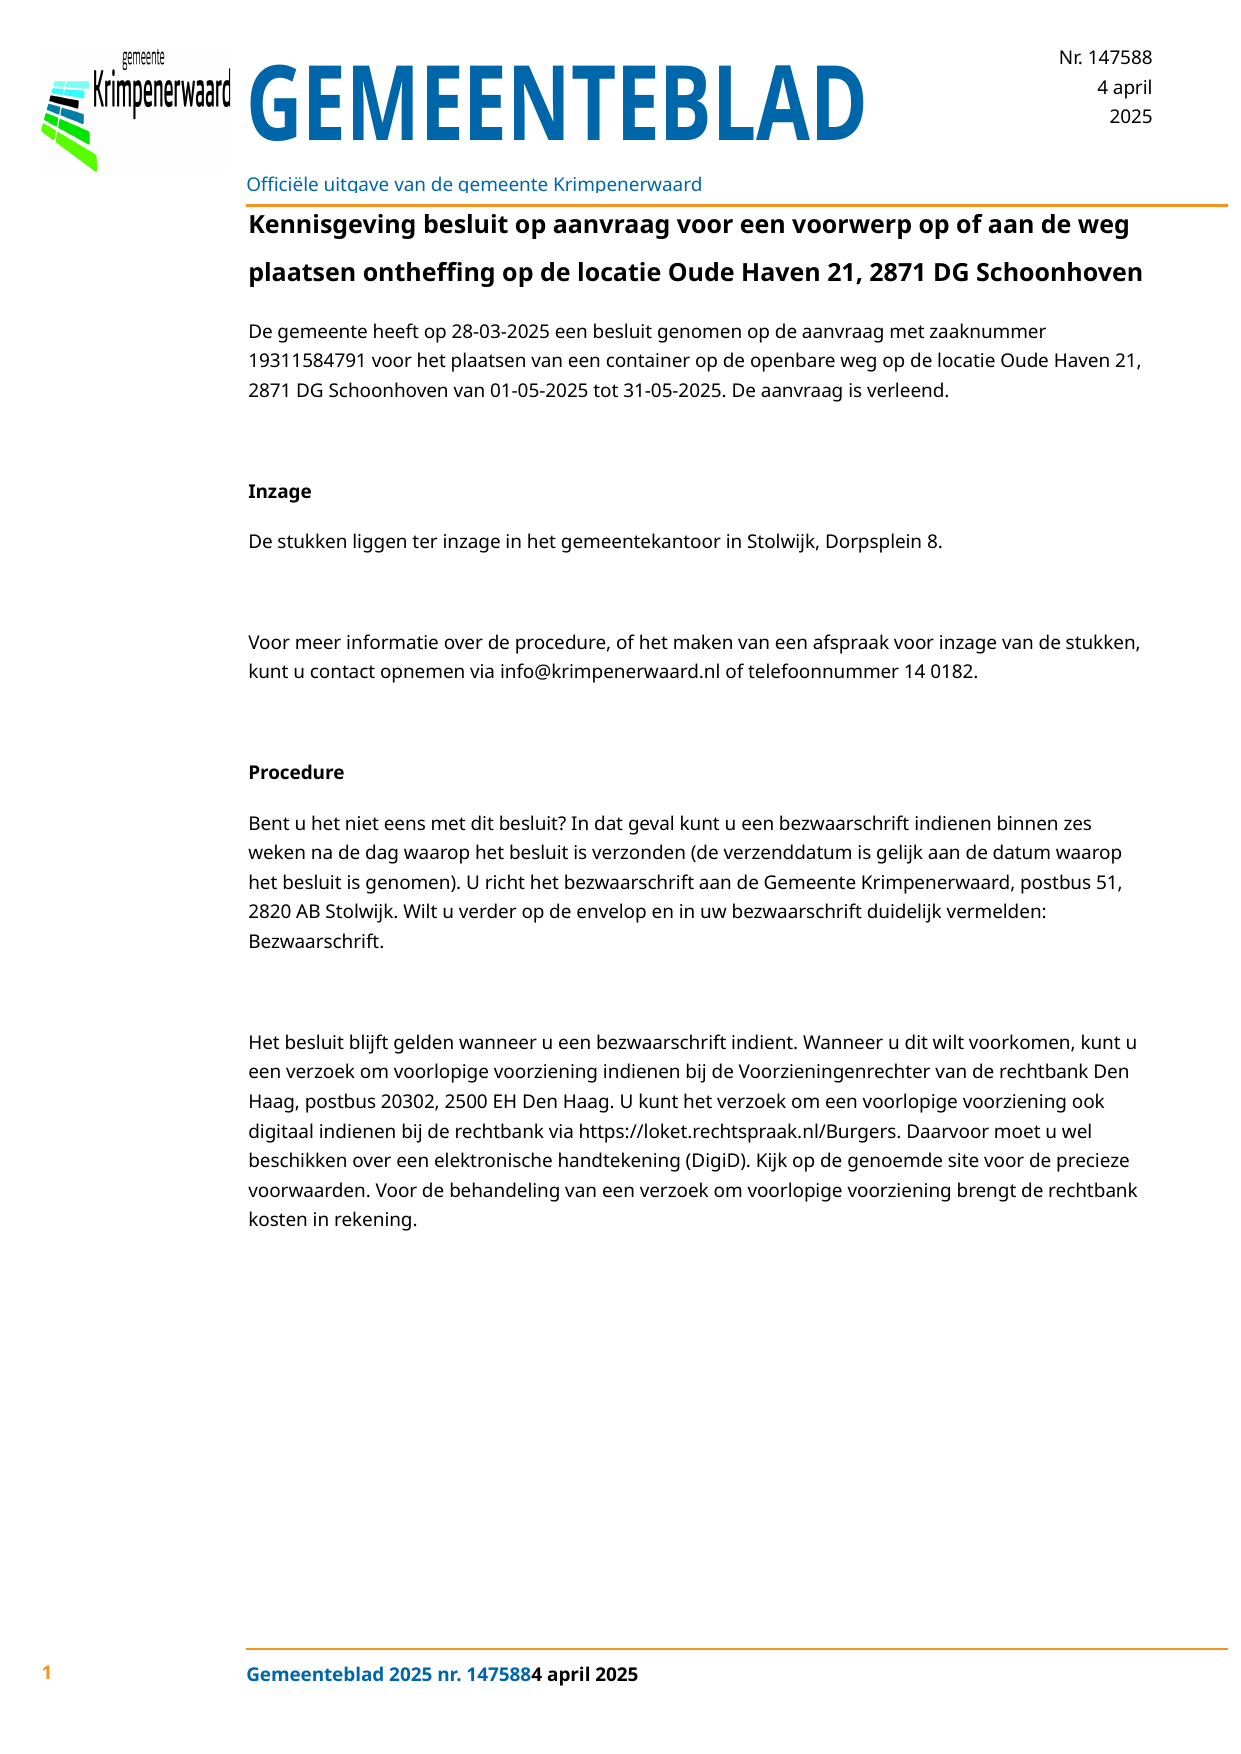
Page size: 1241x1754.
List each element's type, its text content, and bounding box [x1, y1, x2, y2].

picture [41, 47, 231, 172]
text Bent u het niet eens met dit besluit? In dat geval kunt u een bezwaarschrift indienen binnen zes weken na de dag waarop het besluit is verzonden (de verzenddatum is gelijk aan de datum waarop het besluit is genomen). U richt het bezwaarschrift aan de Gemeente Krimpenerwaard, postbus 51, 2820 AB Stolwijk. Wilt u verder op de envelop en in uw bezwaarschrift duidelijk vermelden: Bezwaarschrift. [248, 810, 1152, 954]
text Procedure [248, 759, 1152, 785]
text Kennisgeving besluit op aanvraag voor een voorwerp op of aan de weg plaatsen ontheffing op de locatie Oude Haven 21, 2871 DG Schoonhoven [248, 207, 1152, 288]
text De stukken liggen ter inzage in het gemeentekantoor in Stolwijk, Dorpsplein 8. [248, 528, 1152, 554]
text De gemeente heeft op 28-03-2025 een besluit genomen op de aanvraag met zaaknummer 19311584791 voor het plaatsen van een container op de openbare weg op de locatie Oude Haven 21, 2871 DG Schoonhoven van 01-05-2025 tot 31-05-2025. De aanvraag is verleend. [248, 318, 1152, 403]
text Inzage [248, 478, 1152, 504]
text Het besluit blijft gelden wanneer u een bezwaarschrift indient. Wanneer u dit wilt voorkomen, kunt u een verzoek om voorlopige voorziening indienen bij de Voorzieningenrechter van de rechtbank Den Haag, postbus 20302, 2500 EH Den Haag. U kunt het verzoek om een voorlopige voorziening ook digitaal indienen bij de rechtbank via https://loket.rechtspraak.nl/Burgers. Daarvoor moet u wel beschikken over een elektronische handtekening (DigiD). Kijk op de genoemde site voor de precieze voorwaarden. Voor de behandeling van een verzoek om voorlopige voorziening brengt de rechtbank kosten in rekening. [248, 1029, 1152, 1232]
text Voor meer informatie over de procedure, of het maken van een afspraak voor inzage van de stukken, kunt u contact opnemen via info@krimpenerwaard.nl of telefoonnummer 14 0182. [248, 629, 1152, 684]
